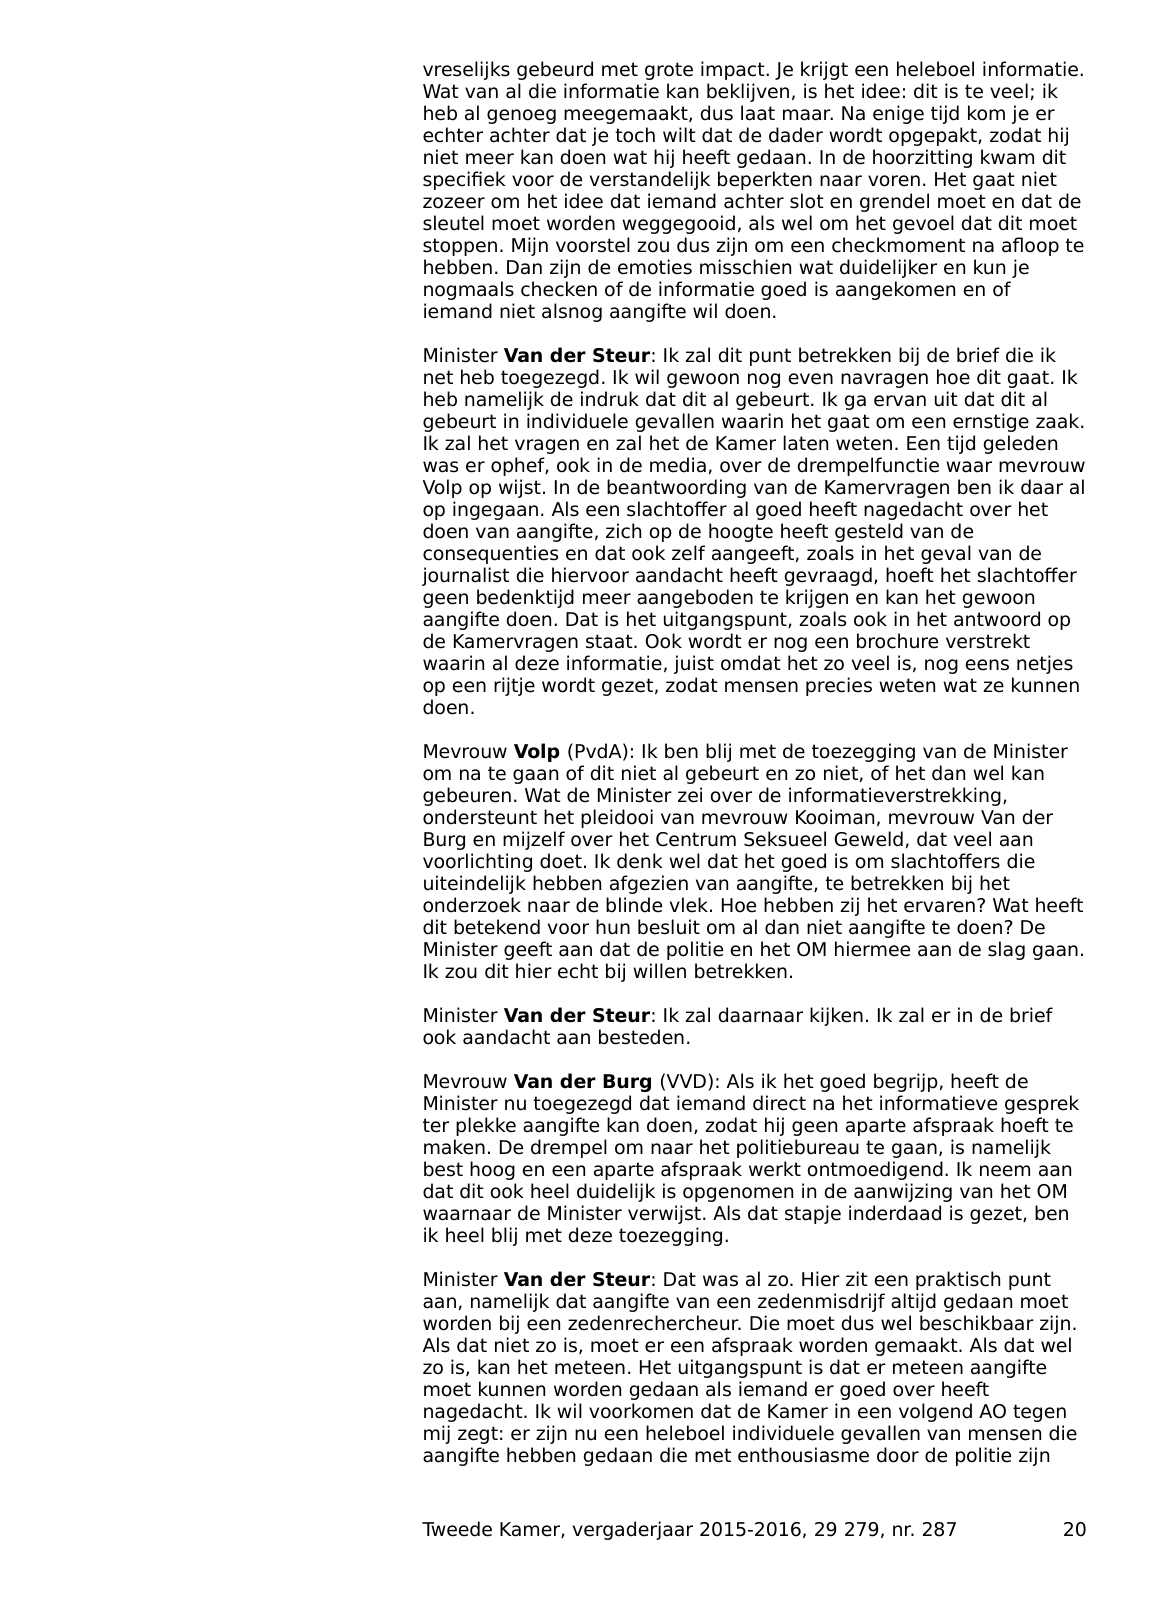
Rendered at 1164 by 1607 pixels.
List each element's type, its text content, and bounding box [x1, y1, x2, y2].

text Minister Van der Steur: Dat was al zo. Hier zit een praktisch punt aan, namelijk dat aangifte van een zedenmisdrijf altijd gedaan moet worden bij een zedenrechercheur. Die moet dus wel beschikbaar zijn. Als dat niet zo is, moet er een afspraak worden gemaakt. Als dat wel zo is, kan het meteen. Het uitgangspunt is dat er meteen aangifte moet kunnen worden gedaan als iemand er goed over heeft nagedacht. Ik wil voorkomen dat de Kamer in een volgend AO tegen mij zegt: er zijn nu een heleboel individuele gevallen van mensen die aangifte hebben gedaan die met enthousiasme door de politie zijn [422, 1269, 1087, 1467]
text Minister Van der Steur: Ik zal dit punt betrekken bij de brief die ik net heb toegezegd. Ik wil gewoon nog even navragen hoe dit gaat. Ik heb namelijk de indruk dat dit al gebeurt. Ik ga ervan uit dat dit al gebeurt in individuele gevallen waarin het gaat om een ernstige zaak. Ik zal het vragen en zal het de Kamer laten weten. Een tijd geleden was er ophef, ook in de media, over de drempelfunctie waar mevrouw Volp op wijst. In de beantwoording van de Kamervragen ben ik daar al op ingegaan. Als een slachtoffer al goed heeft nagedacht over het doen van aangifte, zich op de hoogte heeft gesteld van de consequenties en dat ook zelf aangeeft, zoals in het geval van de journalist die hiervoor aandacht heeft gevraagd, hoeft het slachtoffer geen bedenktijd meer aangeboden te krijgen en kan het gewoon aangifte doen. Dat is het uitgangspunt, zoals ook in het antwoord op de Kamervragen staat. Ook wordt er nog een brochure verstrekt waarin al deze informatie, juist omdat het zo veel is, nog eens netjes op een rijtje wordt gezet, zodat mensen precies weten wat ze kunnen doen. [422, 345, 1087, 719]
text Mevrouw Van der Burg (VVD): Als ik het goed begrijp, heeft de Minister nu toegezegd dat iemand direct na het informatieve gesprek ter plekke aangifte kan doen, zodat hij geen aparte afspraak hoeft te maken. De drempel om naar het politiebureau te gaan, is namelijk best hoog en een aparte afspraak werkt ontmoedigend. Ik neem aan dat dit ook heel duidelijk is opgenomen in de aanwijzing van het OM waarnaar de Minister verwijst. Als dat stapje inderdaad is gezet, ben ik heel blij met deze toezegging. [422, 1071, 1087, 1247]
text Minister Van der Steur: Ik zal daarnaar kijken. Ik zal er in de brief ook aandacht aan besteden. [422, 1005, 1087, 1049]
text Mevrouw Volp (PvdA): Ik ben blij met de toezegging van de Minister om na te gaan of dit niet al gebeurt en zo niet, of het dan wel kan gebeuren. Wat de Minister zei over de informatieverstrekking, ondersteunt het pleidooi van mevrouw Kooiman, mevrouw Van der Burg en mijzelf over het Centrum Seksueel Geweld, dat veel aan voorlichting doet. Ik denk wel dat het goed is om slachtoffers die uiteindelijk hebben afgezien van aangifte, te betrekken bij het onderzoek naar de blinde vlek. Hoe hebben zij het ervaren? Wat heeft dit betekend voor hun besluit om al dan niet aangifte te doen? De Minister geeft aan dat de politie en het OM hiermee aan de slag gaan. Ik zou dit hier echt bij willen betrekken. [422, 741, 1087, 983]
text vreselijks gebeurd met grote impact. Je krijgt een heleboel informatie. Wat van al die informatie kan beklijven, is het idee: dit is te veel; ik heb al genoeg meegemaakt, dus laat maar. Na enige tijd kom je er echter achter dat je toch wilt dat de dader wordt opgepakt, zodat hij niet meer kan doen wat hij heeft gedaan. In de hoorzitting kwam dit specifiek voor de verstandelijk beperkten naar voren. Het gaat niet zozeer om het idee dat iemand achter slot en grendel moet en dat de sleutel moet worden weggegooid, als wel om het gevoel dat dit moet stoppen. Mijn voorstel zou dus zijn om een checkmoment na afloop te hebben. Dan zijn de emoties misschien wat duidelijker en kun je nogmaals checken of de informatie goed is aangekomen en of iemand niet alsnog aangifte wil doen. [422, 59, 1087, 323]
